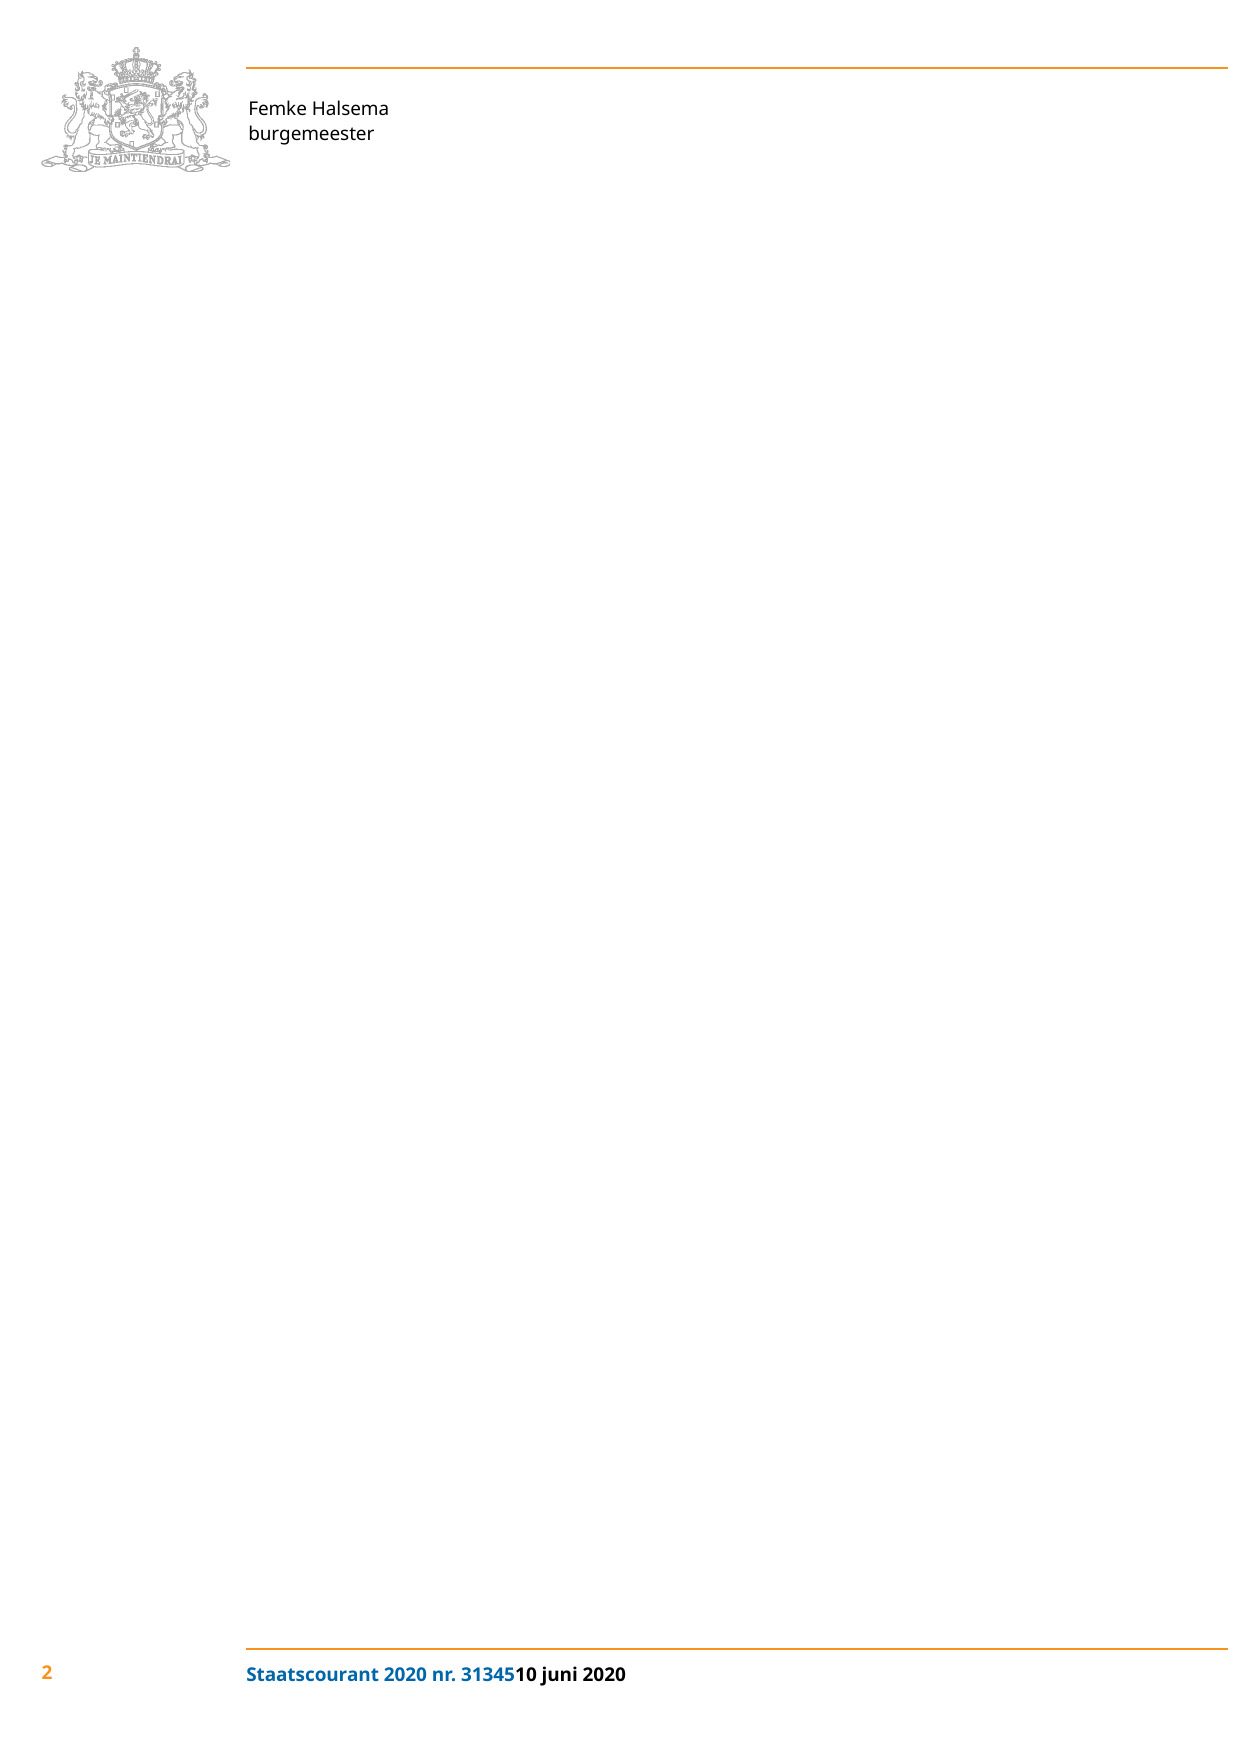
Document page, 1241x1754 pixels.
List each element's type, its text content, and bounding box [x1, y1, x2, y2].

picture [41, 47, 231, 172]
text burgemeester [248, 121, 1152, 146]
text Femke Halsema [248, 95, 1152, 121]
